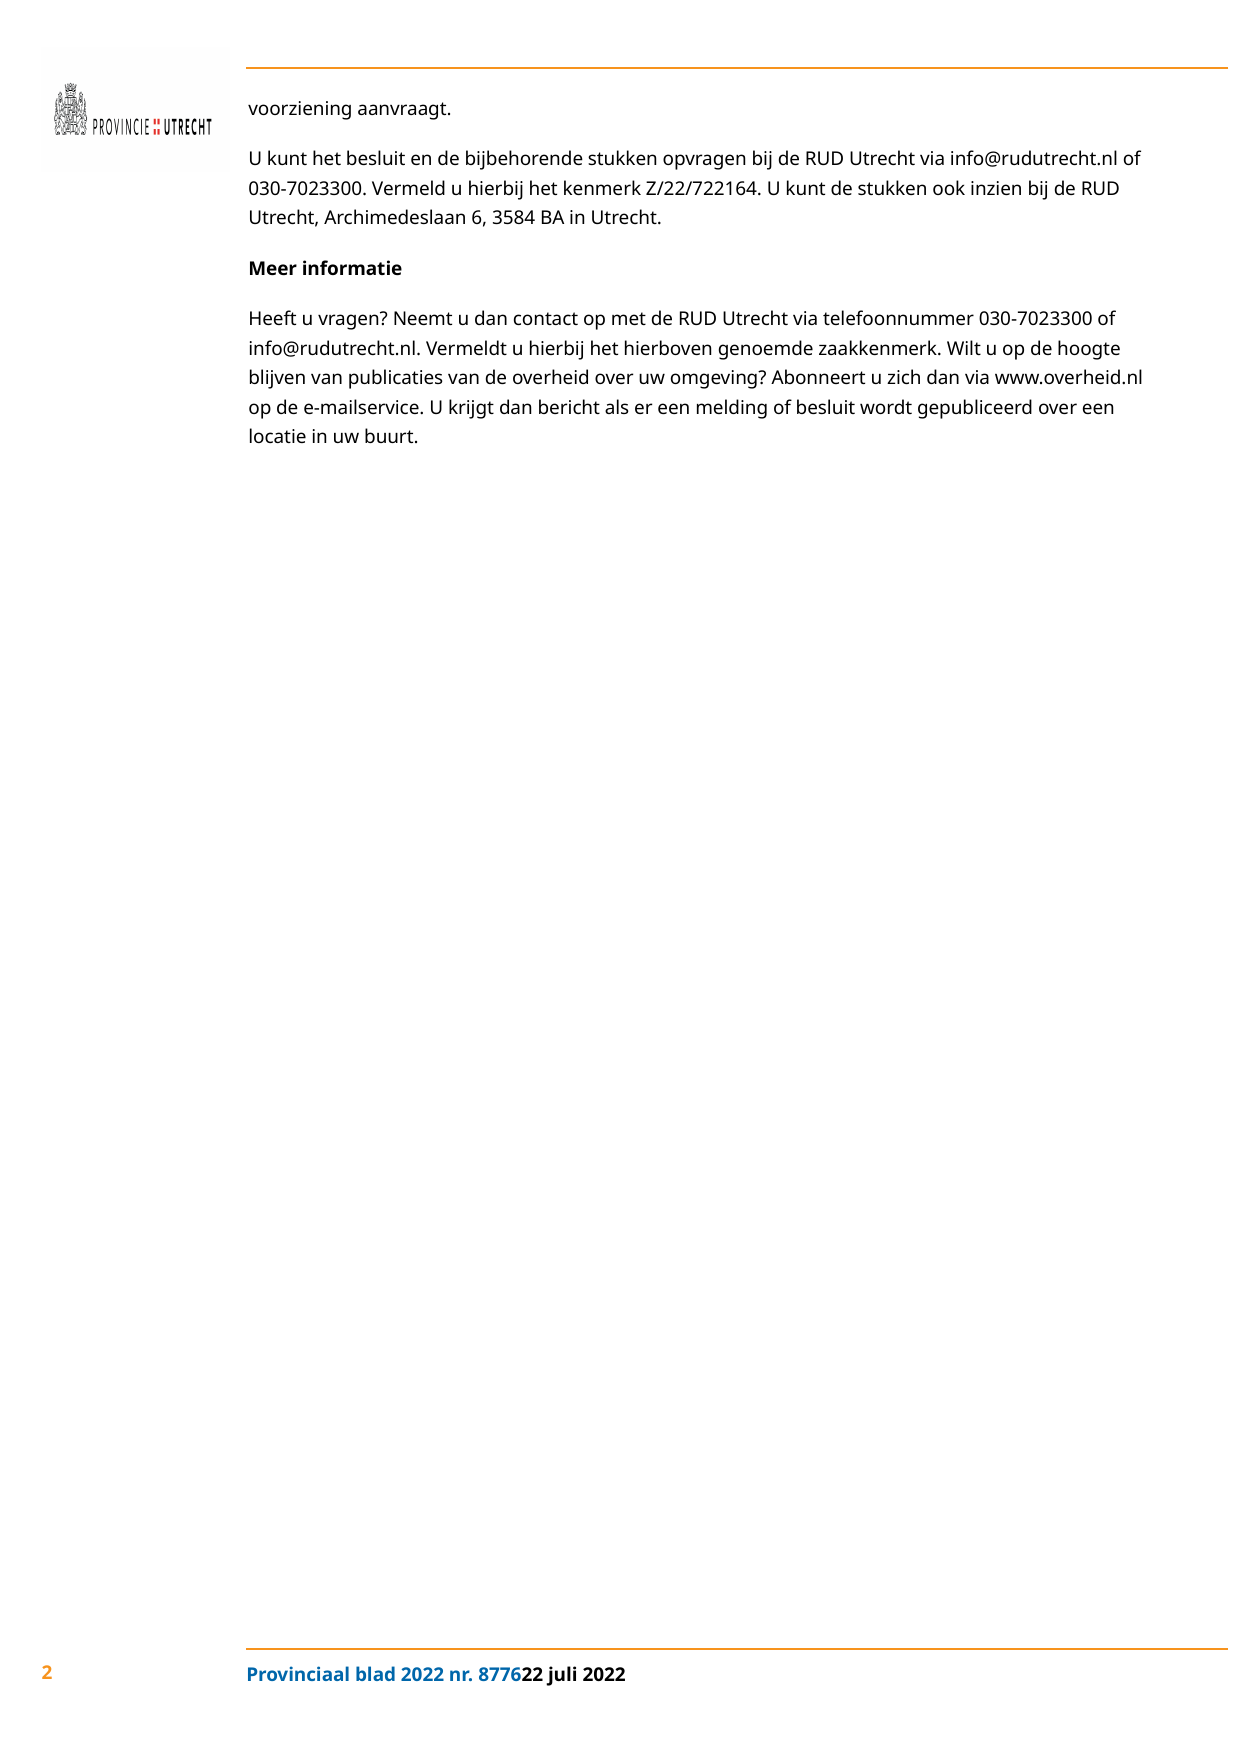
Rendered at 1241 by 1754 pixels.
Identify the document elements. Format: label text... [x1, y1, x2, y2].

text U kunt het besluit en de bijbehorende stukken opvragen bij de RUD Utrecht via info@rudutrecht.nl of 030-7023300. Vermeld u hierbij het kenmerk Z/22/722164. U kunt de stukken ook inzien bij de RUD Utrecht, Archimedeslaan 6, 3584 BA in Utrecht. [248, 145, 1152, 230]
text Meer informatie [248, 255, 1152, 281]
picture [41, 47, 231, 172]
text voorziening aanvraagt. [248, 95, 1152, 121]
text Heeft u vragen? Neemt u dan contact op met de RUD Utrecht via telefoonnummer 030-7023300 of info@rudutrecht.nl. Vermeldt u hierbij het hierboven genoemde zaakkenmerk. Wilt u op de hoogte blijven van publicaties van de overheid over uw omgeving? Abonneert u zich dan via www.overheid.nl op de e-mailservice. U krijgt dan bericht als er een melding of besluit wordt gepubliceerd over een locatie in uw buurt. [248, 305, 1152, 449]
